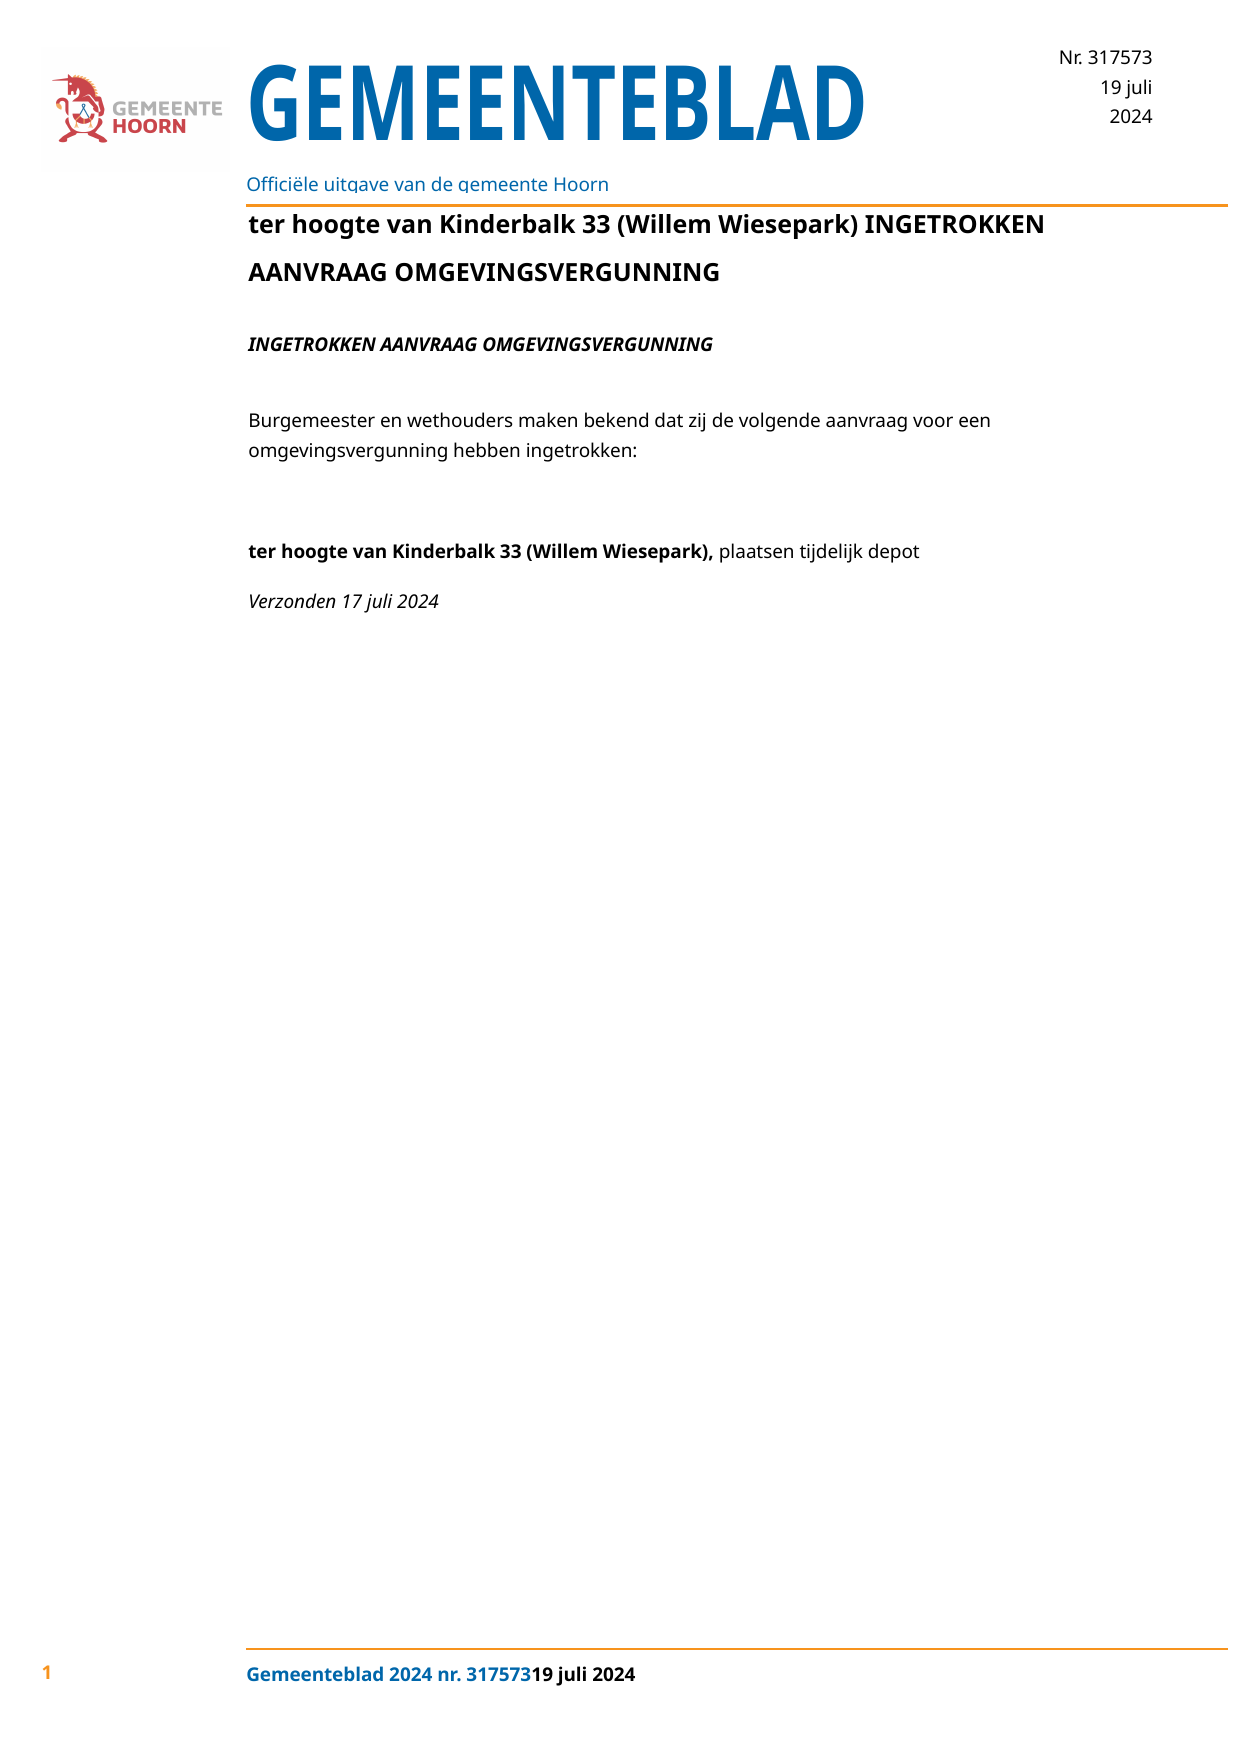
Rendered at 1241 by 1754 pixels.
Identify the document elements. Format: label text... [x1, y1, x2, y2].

picture [41, 47, 231, 172]
text ter hoogte van Kinderbalk 33 (Willem Wiesepark), plaatsen tijdelijk depot [248, 538, 1152, 564]
text Burgemeester en wethouders maken bekend dat zij de volgende aanvraag voor een omgevingsvergunning hebben ingetrokken: [248, 408, 1152, 463]
text INGETROKKEN AANVRAAG OMGEVINGSVERGUNNING [248, 331, 1152, 357]
text ter hoogte van Kinderbalk 33 (Willem Wiesepark) INGETROKKEN AANVRAAG OMGEVINGSVERGUNNING [248, 207, 1152, 288]
text Verzonden 17 juli 2024 [248, 588, 1152, 614]
